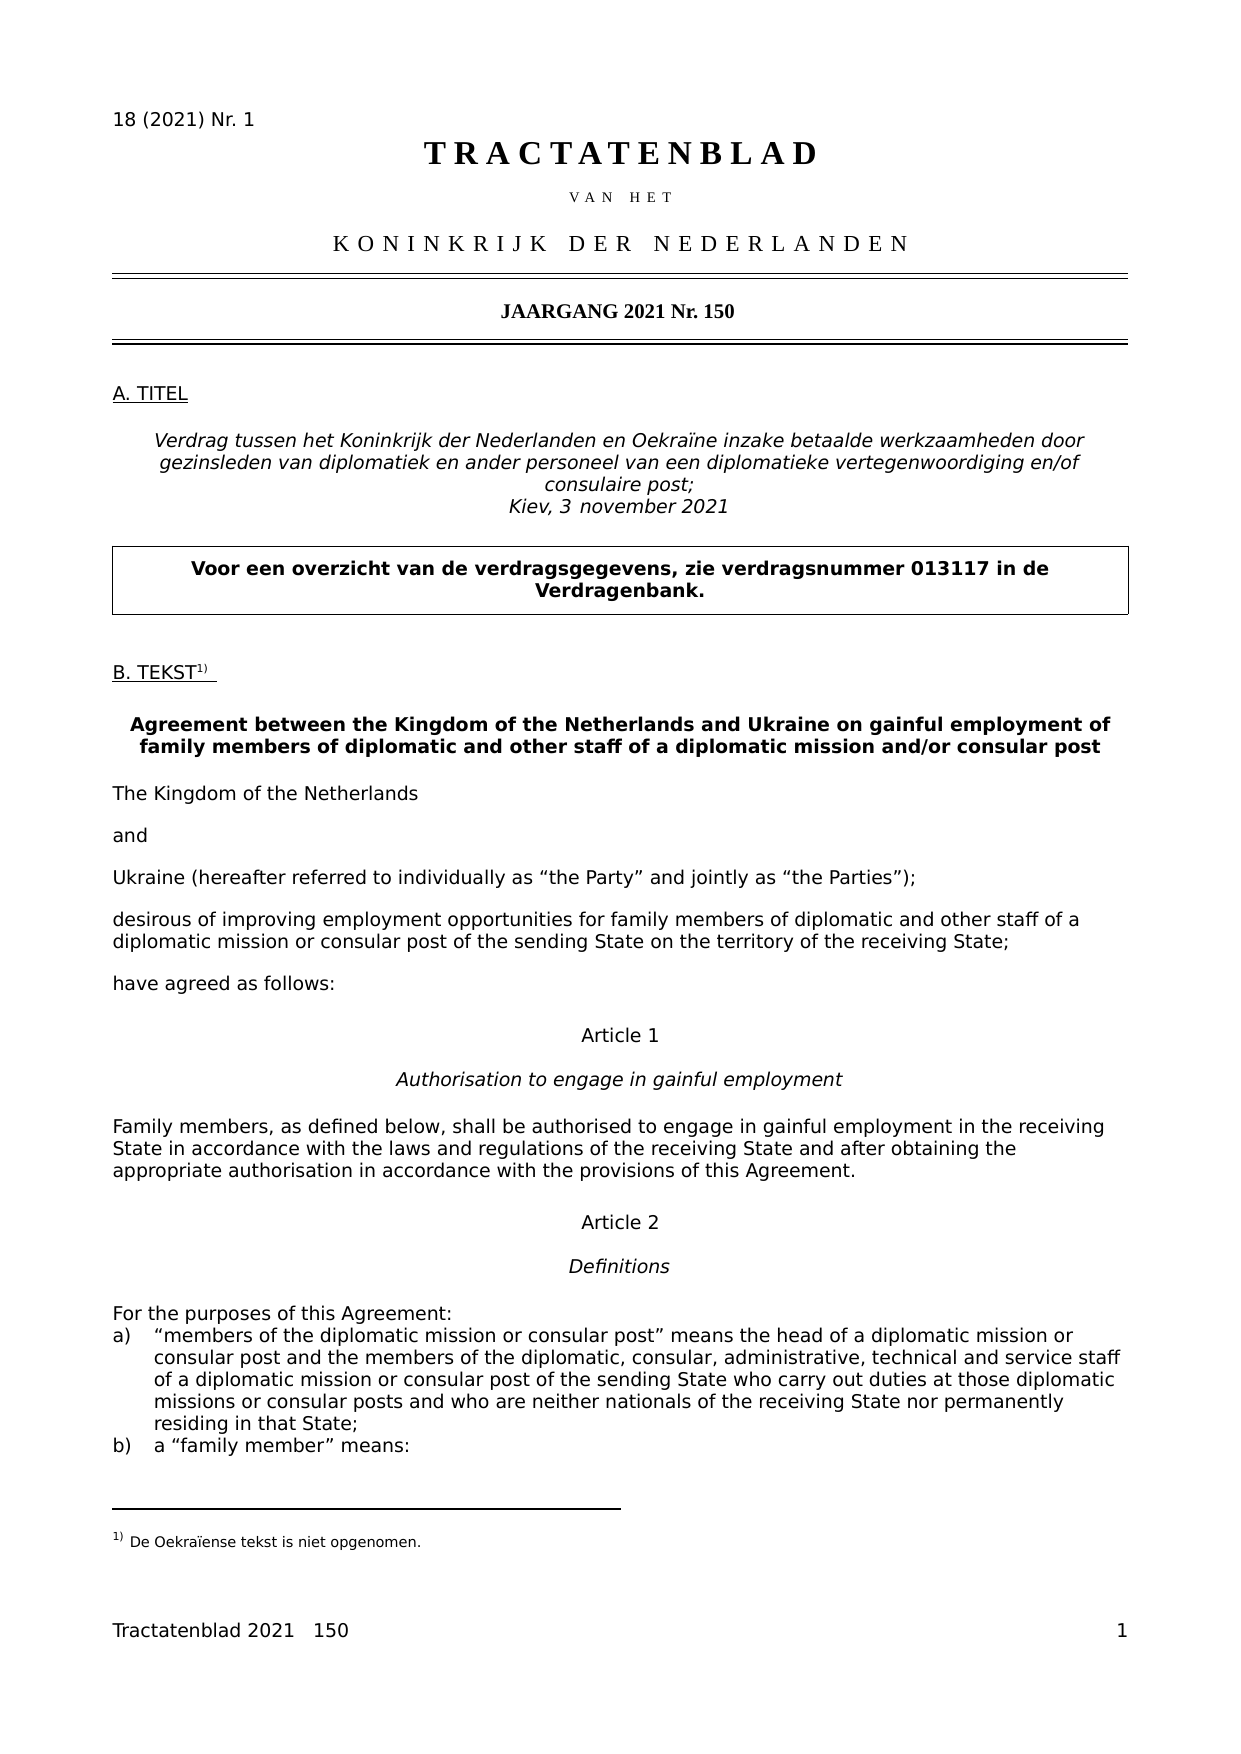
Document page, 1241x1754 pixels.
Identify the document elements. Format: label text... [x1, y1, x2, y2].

text Ukraine (hereafter referred to individually as “the Party” and jointly as “the Parties”); [112, 867, 1128, 889]
text VAN HET [112, 189, 1128, 206]
subtitle Article 1 Authorisation to engage in gainful employment [112, 1025, 1128, 1091]
subtitle Article 2 Definitions [112, 1212, 1128, 1278]
text Kiev, 3 november 2021 [112, 496, 1128, 518]
text and [112, 825, 1128, 847]
subtitle Agreement between the Kingdom of the Netherlands and Ukraine on gainful employment of family members of diplomatic and other staff of a diplomatic mission and/or consular post [112, 714, 1128, 758]
text have agreed as follows: [112, 973, 1128, 995]
text 18 (2021) Nr. 1 [112, 109, 1128, 131]
text The Kingdom of the Netherlands [112, 783, 1128, 805]
text KONINKRIJK DER NEDERLANDEN [112, 229, 1128, 256]
text De Oekraïense tekst is niet opgenomen. [112, 1530, 1128, 1552]
text b) a “family member” means: [112, 1434, 1128, 1457]
text TRACTATENBLAD [112, 133, 1128, 172]
text desirous of improving employment opportunities for family members of diplomatic and other staff of a diplomatic mission or consular post of the sending State on the territory of the receiving State; [112, 909, 1128, 953]
text JAARGANG 2021 Nr. 150 [112, 299, 1128, 323]
text Family members, as defined below, shall be authorised to engage in gainful employment in the receiving State in accordance with the laws and regulations of the receiving State and after obtaining the appropriate authorisation in accordance with the provisions of this Agreement. [112, 1116, 1128, 1182]
text a) “members of the diplomatic mission or consular post” means the head of a diplomatic mission or consular post and the members of the diplomatic, consular, administrative, technical and service staff of a diplomatic mission or consular post of the sending State who carry out duties at those diplomatic missions or consular posts and who are neither nationals of the receiving State nor permanently residing in that State; [112, 1325, 1128, 1434]
subtitle A. TITEL [112, 383, 1128, 405]
text For the purposes of this Agreement: [112, 1303, 1128, 1325]
text Verdrag tussen het Koninkrijk der Nederlanden en Oekraïne inzake betaalde werkzaamheden door gezinsleden van diplomatiek en ander personeel van een diplomatieke vertegenwoordiging en/of consulaire post; [112, 430, 1128, 496]
subtitle B. TEKST [112, 662, 1128, 684]
